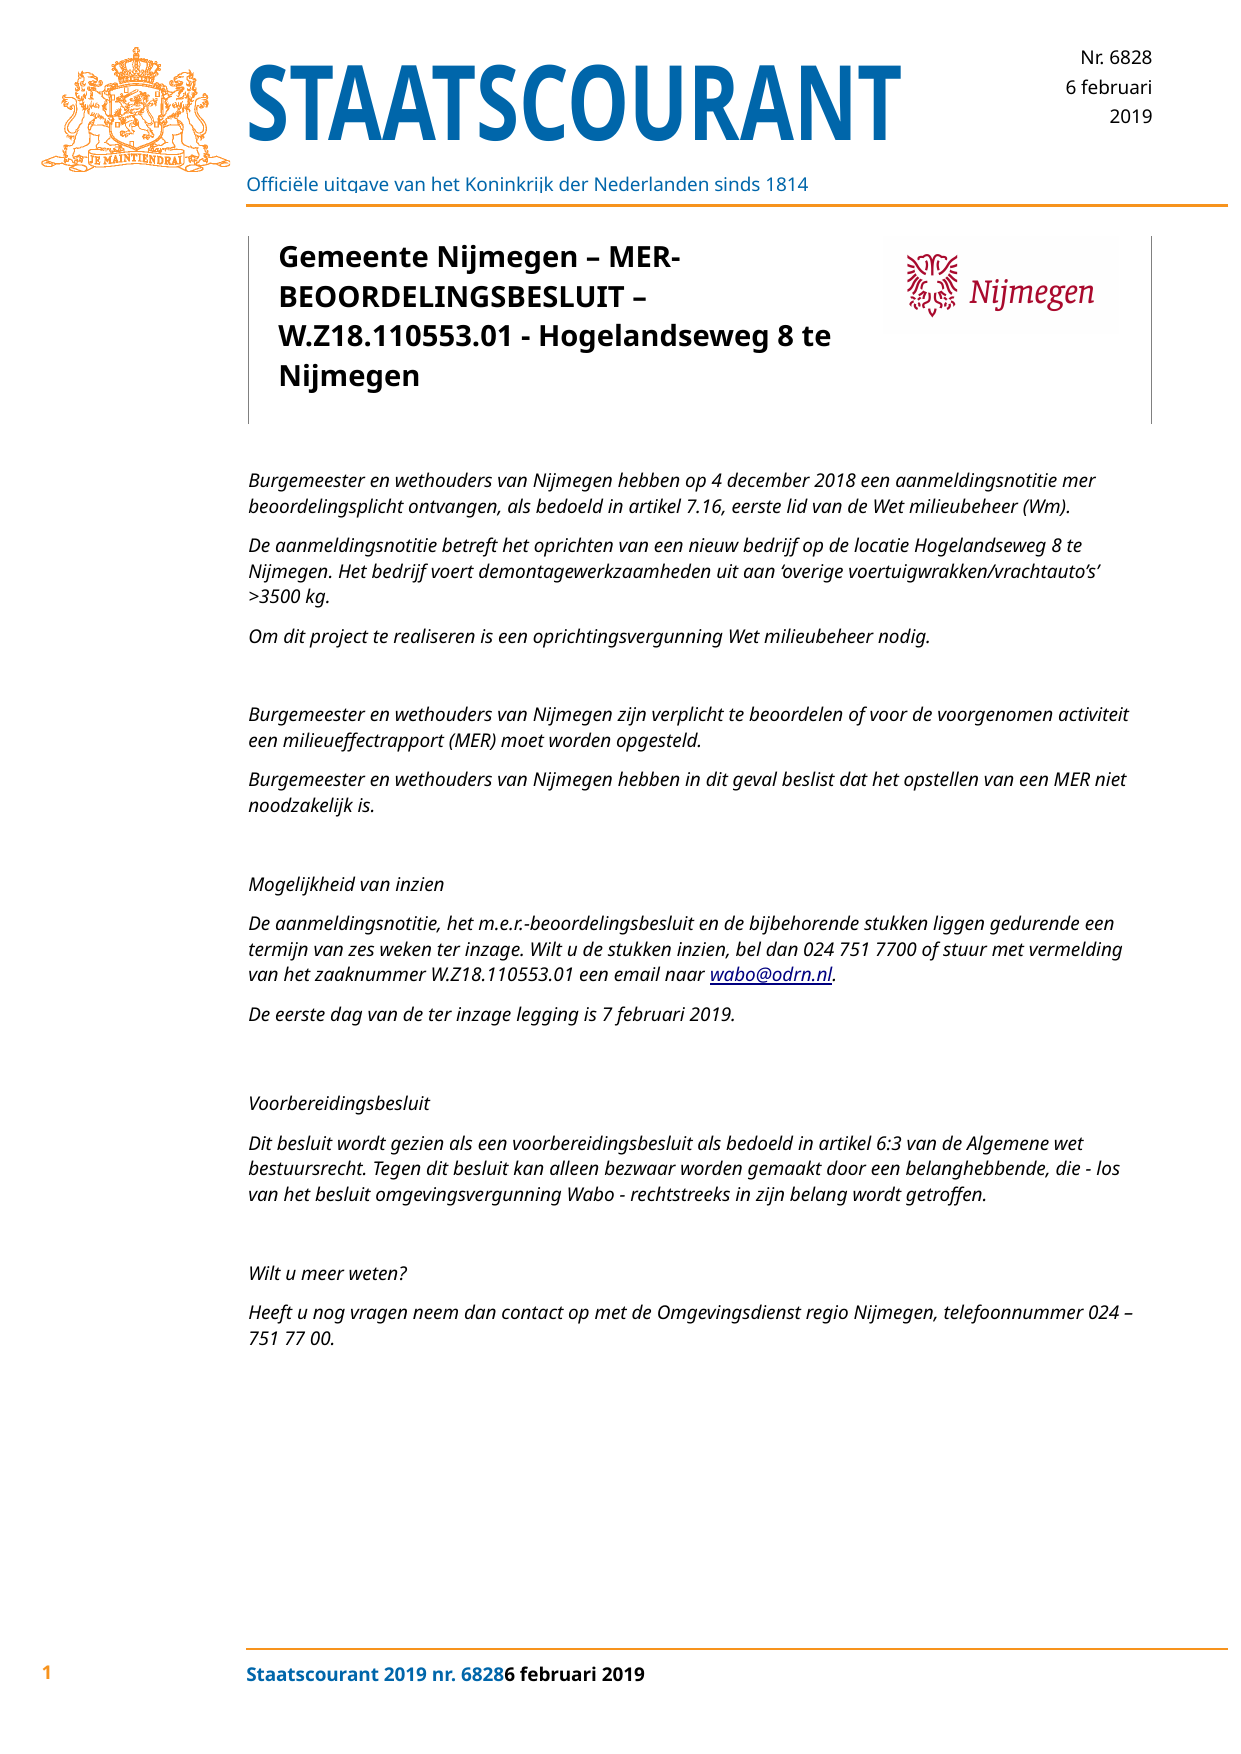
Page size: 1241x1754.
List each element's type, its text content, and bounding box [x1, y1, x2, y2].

text Dit besluit wordt gezien als een voorbereidingsbesluit als bedoeld in artikel 6:3 van de Algemene wet bestuursrecht. Tegen dit besluit kan alleen bezwaar worden gemaakt door een belanghebbende, die - los van het besluit omgevingsvergunning Wabo - rechtstreeks in zijn belang wordt getroffen. [248, 1130, 1152, 1207]
text Burgemeester en wethouders van Nijmegen zijn verplicht te beoordelen of voor de voorgenomen activiteit een milieueffectrapport (MER) moet worden opgesteld. [248, 701, 1152, 753]
text Wilt u meer weten? [248, 1260, 1152, 1285]
picture [41, 47, 231, 172]
text De aanmeldingsnotitie, het m.e.r.-beoordelingsbesluit en de bijbehorende stukken liggen gedurende een termijn van zes weken ter inzage. Wilt u de stukken inzien, bel dan 024 751 7700 of stuur met vermelding van het zaaknummer W.Z18.110553.01 een email naar wabo@odrn.nl. [248, 910, 1152, 987]
text Burgemeester en wethouders van Nijmegen hebben in dit geval beslist dat het opstellen van een MER niet noodzakelijk is. [248, 766, 1152, 818]
text Mogelijkheid van inzien [248, 871, 1152, 896]
text Burgemeester en wethouders van Nijmegen hebben op 4 december 2018 een aanmeldingsnotitie mer beoordelingsplicht ontvangen, als bedoeld in artikel 7.16, eerste lid van de Wet milieubeheer (Wm). [248, 467, 1152, 519]
table_header Gemeente Nijmegen – MER-BEOORDELINGSBESLUIT – W.Z18.110553.01 - Hogelandseweg 8 te Nijmegen [249, 236, 850, 424]
text Heeft u nog vragen neem dan contact op met de Omgevingsdienst regio Nijmegen, telefoonnummer 024 – 751 77 00. [248, 1299, 1152, 1350]
table_header [850, 236, 1151, 424]
picture [882, 236, 1119, 334]
text De eerste dag van de ter inzage legging is 7 februari 2019. [248, 1001, 1152, 1026]
text Voorbereidingsbesluit [248, 1090, 1152, 1116]
text Om dit project te realiseren is een oprichtingsvergunning Wet milieubeheer nodig. [248, 623, 1152, 649]
text De aanmeldingsnotitie betreft het oprichten van een nieuw bedrijf op de locatie Hogelandseweg 8 te Nijmegen. Het bedrijf voert demontagewerkzaamheden uit aan ‘overige voertuigwrakken/vrachtauto’s’ >3500 kg. [248, 532, 1152, 609]
